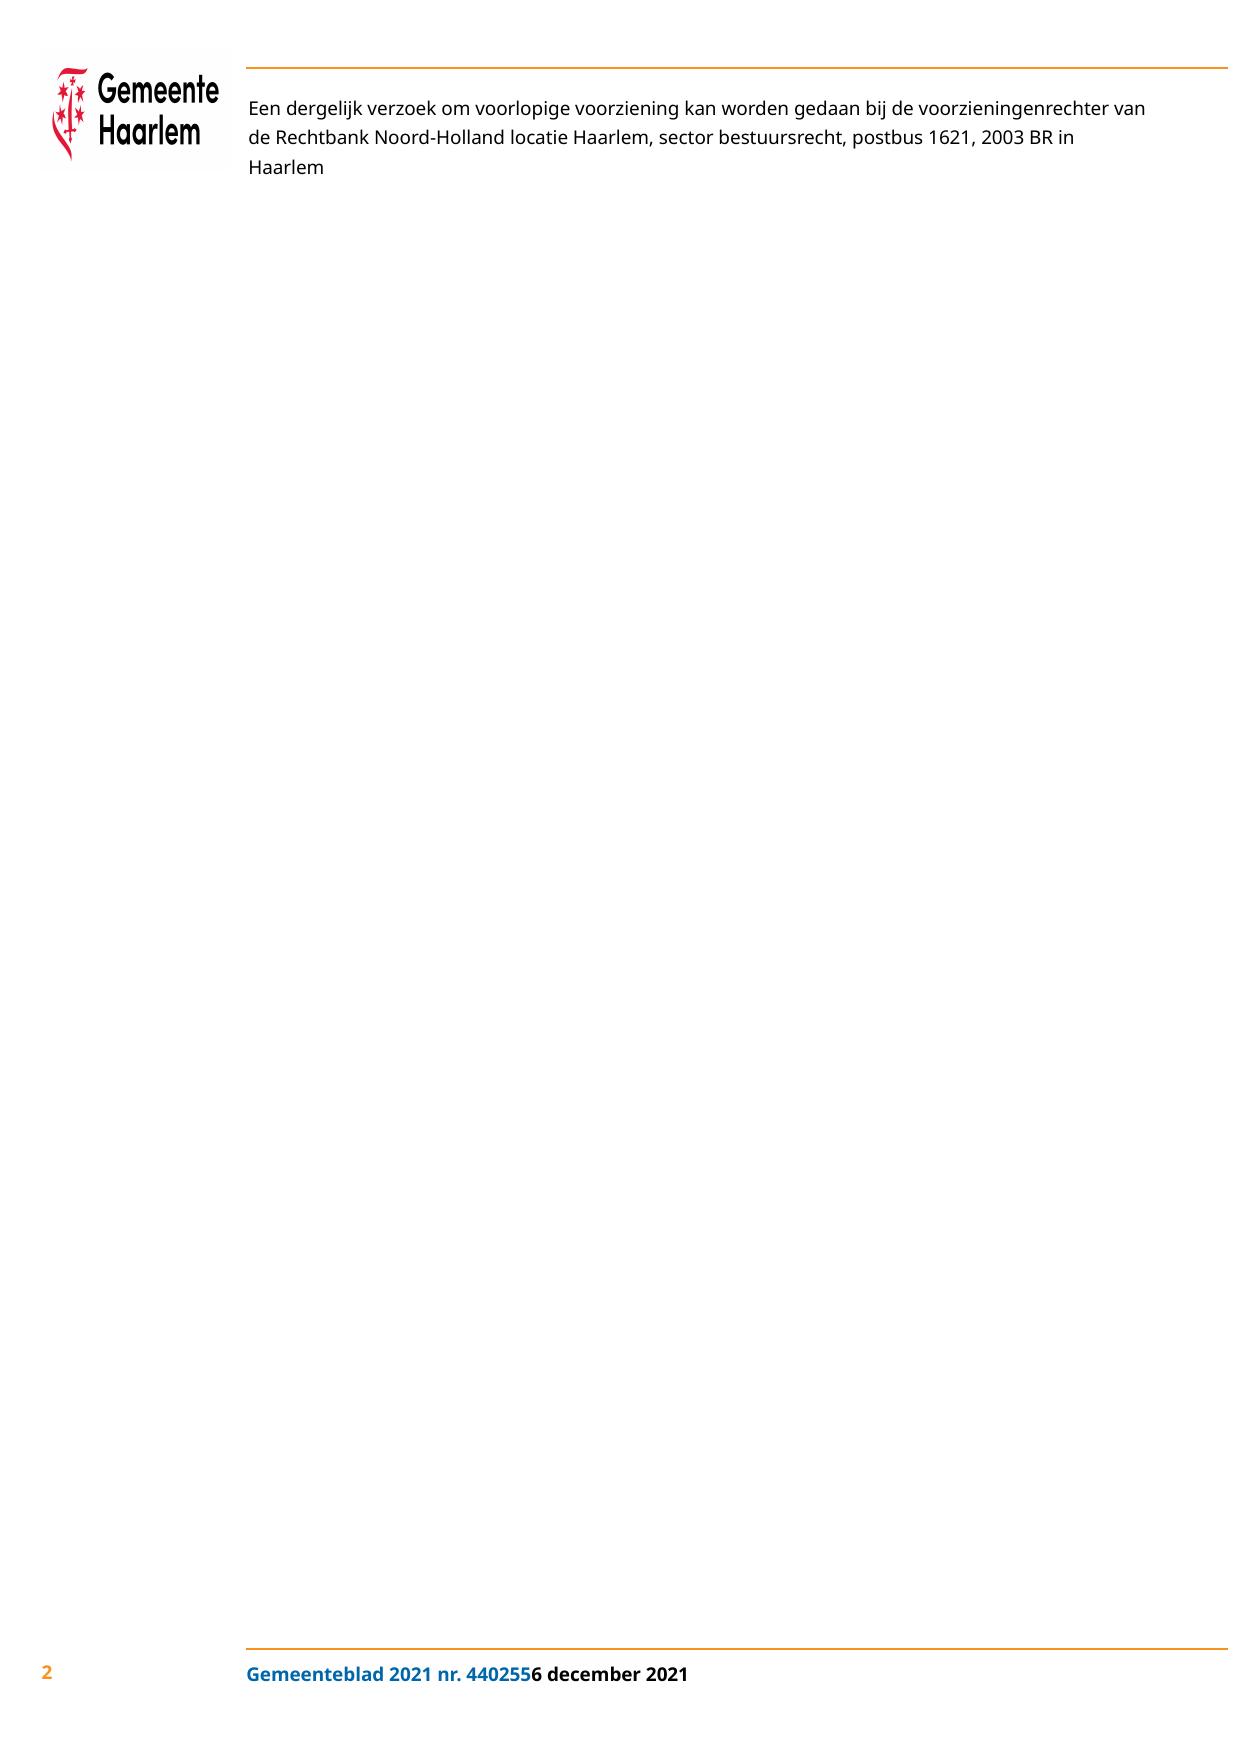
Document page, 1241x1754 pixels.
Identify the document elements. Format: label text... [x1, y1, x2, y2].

picture [41, 47, 231, 172]
text Een dergelijk verzoek om voorlopige voorziening kan worden gedaan bij de voorzieningenrechter van de Rechtbank Noord-Holland locatie Haarlem, sector bestuursrecht, postbus 1621, 2003 BR in Haarlem [248, 95, 1152, 180]
